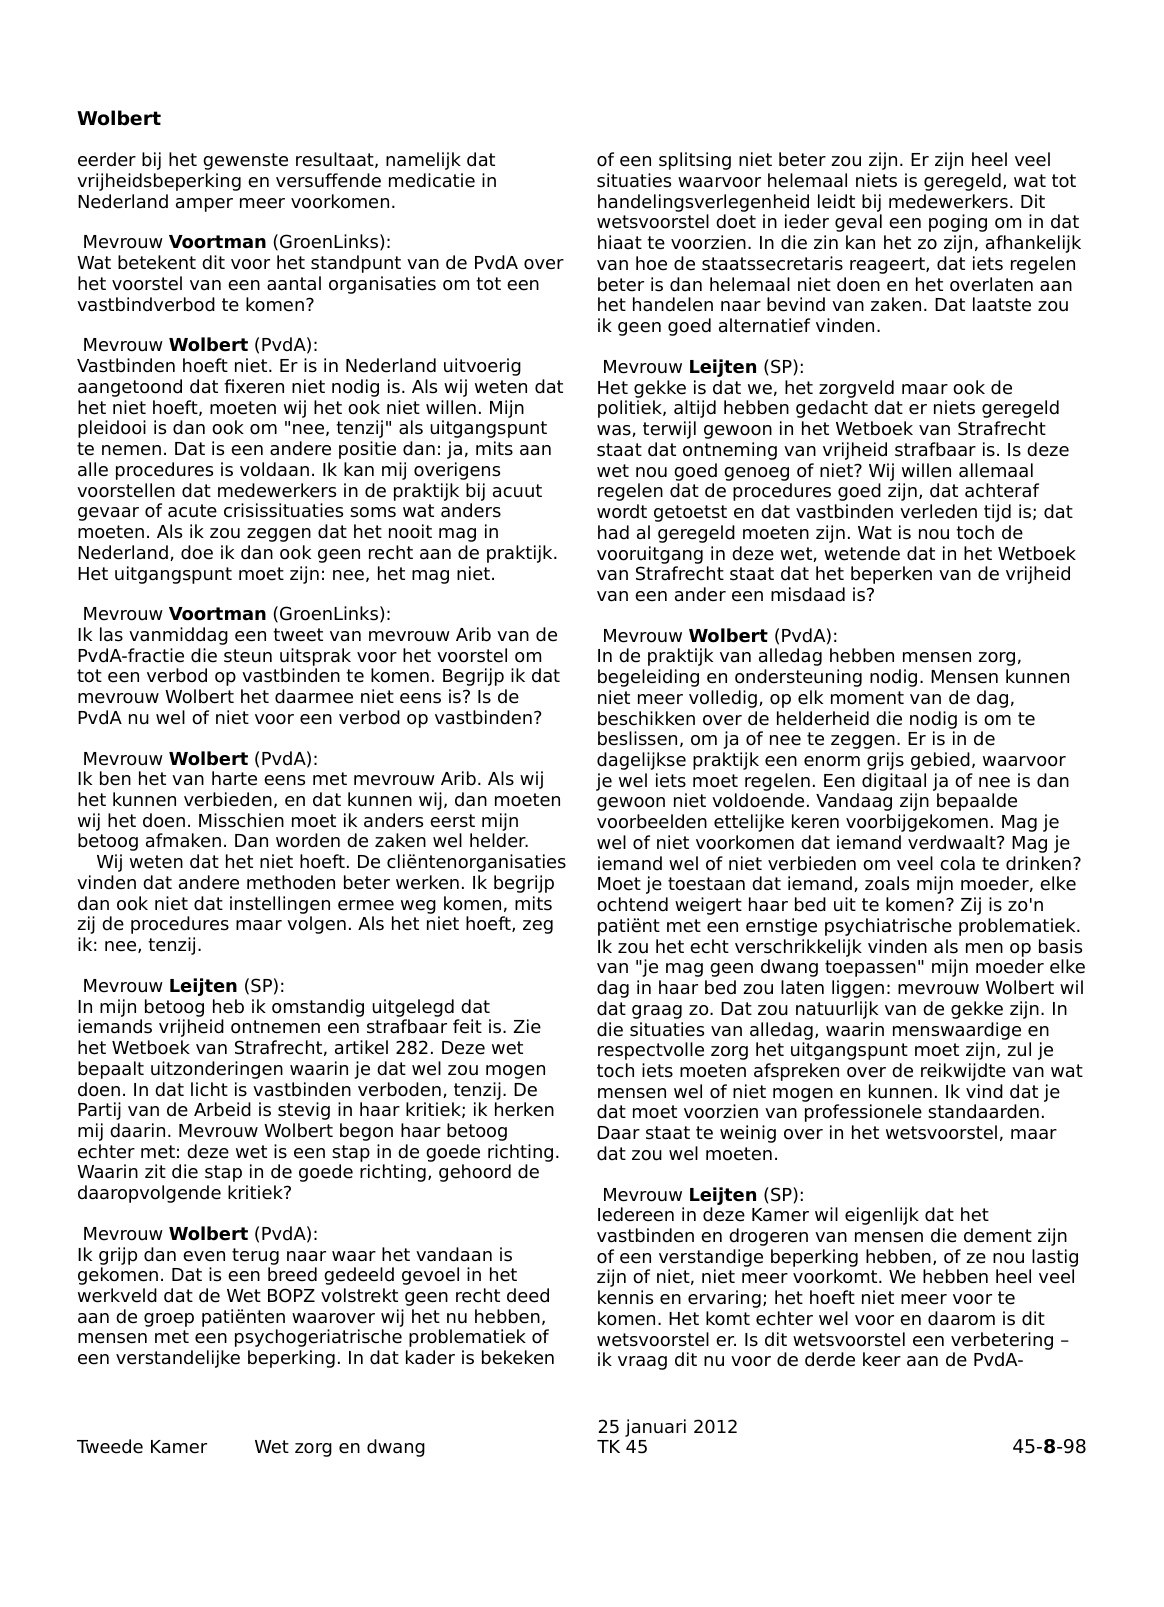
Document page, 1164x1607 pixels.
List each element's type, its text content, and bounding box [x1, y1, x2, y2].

text In mijn betoog heb ik omstandig uitgelegd dat iemands vrijheid ontnemen een strafbaar feit is. Zie het Wetboek van Strafrecht, artikel 282. Deze wet bepaalt uitzonderingen waarin je dat wel zou mogen doen. In dat licht is vastbinden verboden, tenzij. De Partij van de Arbeid is stevig in haar kritiek; ik herken mij daarin. Mevrouw Wolbert begon haar betoog echter met: deze wet is een stap in de goede richting. Waarin zit die stap in de goede richting, gehoord de daaropvolgende kritiek? [77, 996, 567, 1204]
text Mevrouw Voortman (GroenLinks): [77, 604, 567, 625]
text Wat betekent dit voor het standpunt van de PvdA over het voorstel van een aantal organisaties om tot een vastbindverbod te komen? [77, 253, 567, 315]
text Ik ben het van harte eens met mevrouw Arib. Als wij het kunnen verbieden, en dat kunnen wij, dan moeten wij het doen. Misschien moet ik anders eerst mijn betoog afmaken. Dan worden de zaken wel helder. [77, 769, 567, 852]
text Mevrouw Leijten (SP): [596, 1184, 1087, 1205]
text of een splitsing niet beter zou zijn. Er zijn heel veel situaties waarvoor helemaal niets is geregeld, wat tot handelingsverlegenheid leidt bij medewerkers. Dit wetsvoorstel doet in ieder geval een poging om in dat hiaat te voorzien. In die zin kan het zo zijn, afhankelijk van hoe de staatssecretaris reageert, dat iets regelen beter is dan helemaal niet doen en het overlaten aan het handelen naar bevind van zaken. Dat laatste zou ik geen goed alternatief vinden. [596, 150, 1087, 337]
text Mevrouw Wolbert (PvdA): [77, 748, 567, 769]
text Wij weten dat het niet hoeft. De cliëntenorganisaties vinden dat andere methoden beter werken. Ik begrijp dan ook niet dat instellingen ermee weg komen, mits zij de procedures maar volgen. Als het niet hoeft, zeg ik: nee, tenzij. [77, 852, 567, 956]
text Mevrouw Voortman (GroenLinks): [77, 232, 567, 253]
text Mevrouw Leijten (SP): [77, 976, 567, 996]
text Het gekke is dat we, het zorgveld maar ook de politiek, altijd hebben gedacht dat er niets geregeld was, terwijl gewoon in het Wetboek van Strafrecht staat dat ontneming van vrijheid strafbaar is. Is deze wet nou goed genoeg of niet? Wij willen allemaal regelen dat de procedures goed zijn, dat achteraf wordt getoetst en dat vastbinden verleden tijd is; dat had al geregeld moeten zijn. Wat is nou toch de vooruitgang in deze wet, wetende dat in het Wetboek van Strafrecht staat dat het beperken van de vrijheid van een ander een misdaad is? [596, 377, 1087, 606]
text Mevrouw Wolbert (PvdA): [596, 626, 1087, 646]
text Mevrouw Leijten (SP): [596, 357, 1087, 377]
text Mevrouw Wolbert (PvdA): [77, 335, 567, 356]
text Iedereen in deze Kamer wil eigenlijk dat het vastbinden en drogeren van mensen die dement zijn of een verstandige beperking hebben, of ze nou lastig zijn of niet, niet meer voorkomt. We hebben heel veel kennis en ervaring; het hoeft niet meer voor te komen. Het komt echter wel voor en daarom is dit wetsvoorstel er. Is dit wetsvoorstel een verbetering – ik vraag dit nu voor de derde keer aan de PvdA- [596, 1205, 1087, 1371]
text Ik las vanmiddag een tweet van mevrouw Arib van de PvdA-fractie die steun uitsprak voor het voorstel om tot een verbod op vastbinden te komen. Begrijp ik dat mevrouw Wolbert het daarmee niet eens is? Is de PvdA nu wel of niet voor een verbod op vastbinden? [77, 625, 567, 728]
text eerder bij het gewenste resultaat, namelijk dat vrijheidsbeperking en versuffende medicatie in Nederland amper meer voorkomen. [77, 150, 567, 212]
text In de praktijk van alledag hebben mensen zorg, begeleiding en ondersteuning nodig. Mensen kunnen niet meer volledig, op elk moment van de dag, beschikken over de helderheid die nodig is om te beslissen, om ja of nee te zeggen. Er is in de dagelijkse praktijk een enorm grijs gebied, waarvoor je wel iets moet regelen. Een digitaal ja of nee is dan gewoon niet voldoende. Vandaag zijn bepaalde voorbeelden ettelijke keren voorbijgekomen. Mag je wel of niet voorkomen dat iemand verdwaalt? Mag je iemand wel of niet verbieden om veel cola te drinken? Moet je toestaan dat iemand, zoals mijn moeder, elke ochtend weigert haar bed uit te komen? Zij is zo'n patiënt met een ernstige psychiatrische problematiek. Ik zou het echt verschrikkelijk vinden als men op basis van "je mag geen dwang toepassen" mijn moeder elke dag in haar bed zou laten liggen: mevrouw Wolbert wil dat graag zo. Dat zou natuurlijk van de gekke zijn. In die situaties van alledag, waarin menswaardige en respectvolle zorg het uitgangspunt moet zijn, zul je toch iets moeten afspreken over de reikwijdte van wat mensen wel of niet mogen en kunnen. Ik vind dat je dat moet voorzien van professionele standaarden. Daar staat te weinig over in het wetsvoorstel, maar dat zou wel moeten. [596, 646, 1087, 1164]
text Ik grijp dan even terug naar waar het vandaan is gekomen. Dat is een breed gedeeld gevoel in het werkveld dat de Wet BOPZ volstrekt geen recht deed aan de groep patiënten waarover wij het nu hebben, mensen met een psychogeriatrische problematiek of een verstandelijke beperking. In dat kader is bekeken [77, 1244, 567, 1369]
text Mevrouw Wolbert (PvdA): [77, 1224, 567, 1244]
text Vastbinden hoeft niet. Er is in Nederland uitvoerig aangetoond dat fixeren niet nodig is. Als wij weten dat het niet hoeft, moeten wij het ook niet willen. Mijn pleidooi is dan ook om "nee, tenzij" als uitgangspunt te nemen. Dat is een andere positie dan: ja, mits aan alle procedures is voldaan. Ik kan mij overigens voorstellen dat medewerkers in de praktijk bij acuut gevaar of acute crisissituaties soms wat anders moeten. Als ik zou zeggen dat het nooit mag in Nederland, doe ik dan ook geen recht aan de praktijk. Het uitgangspunt moet zijn: nee, het mag niet. [77, 356, 567, 584]
